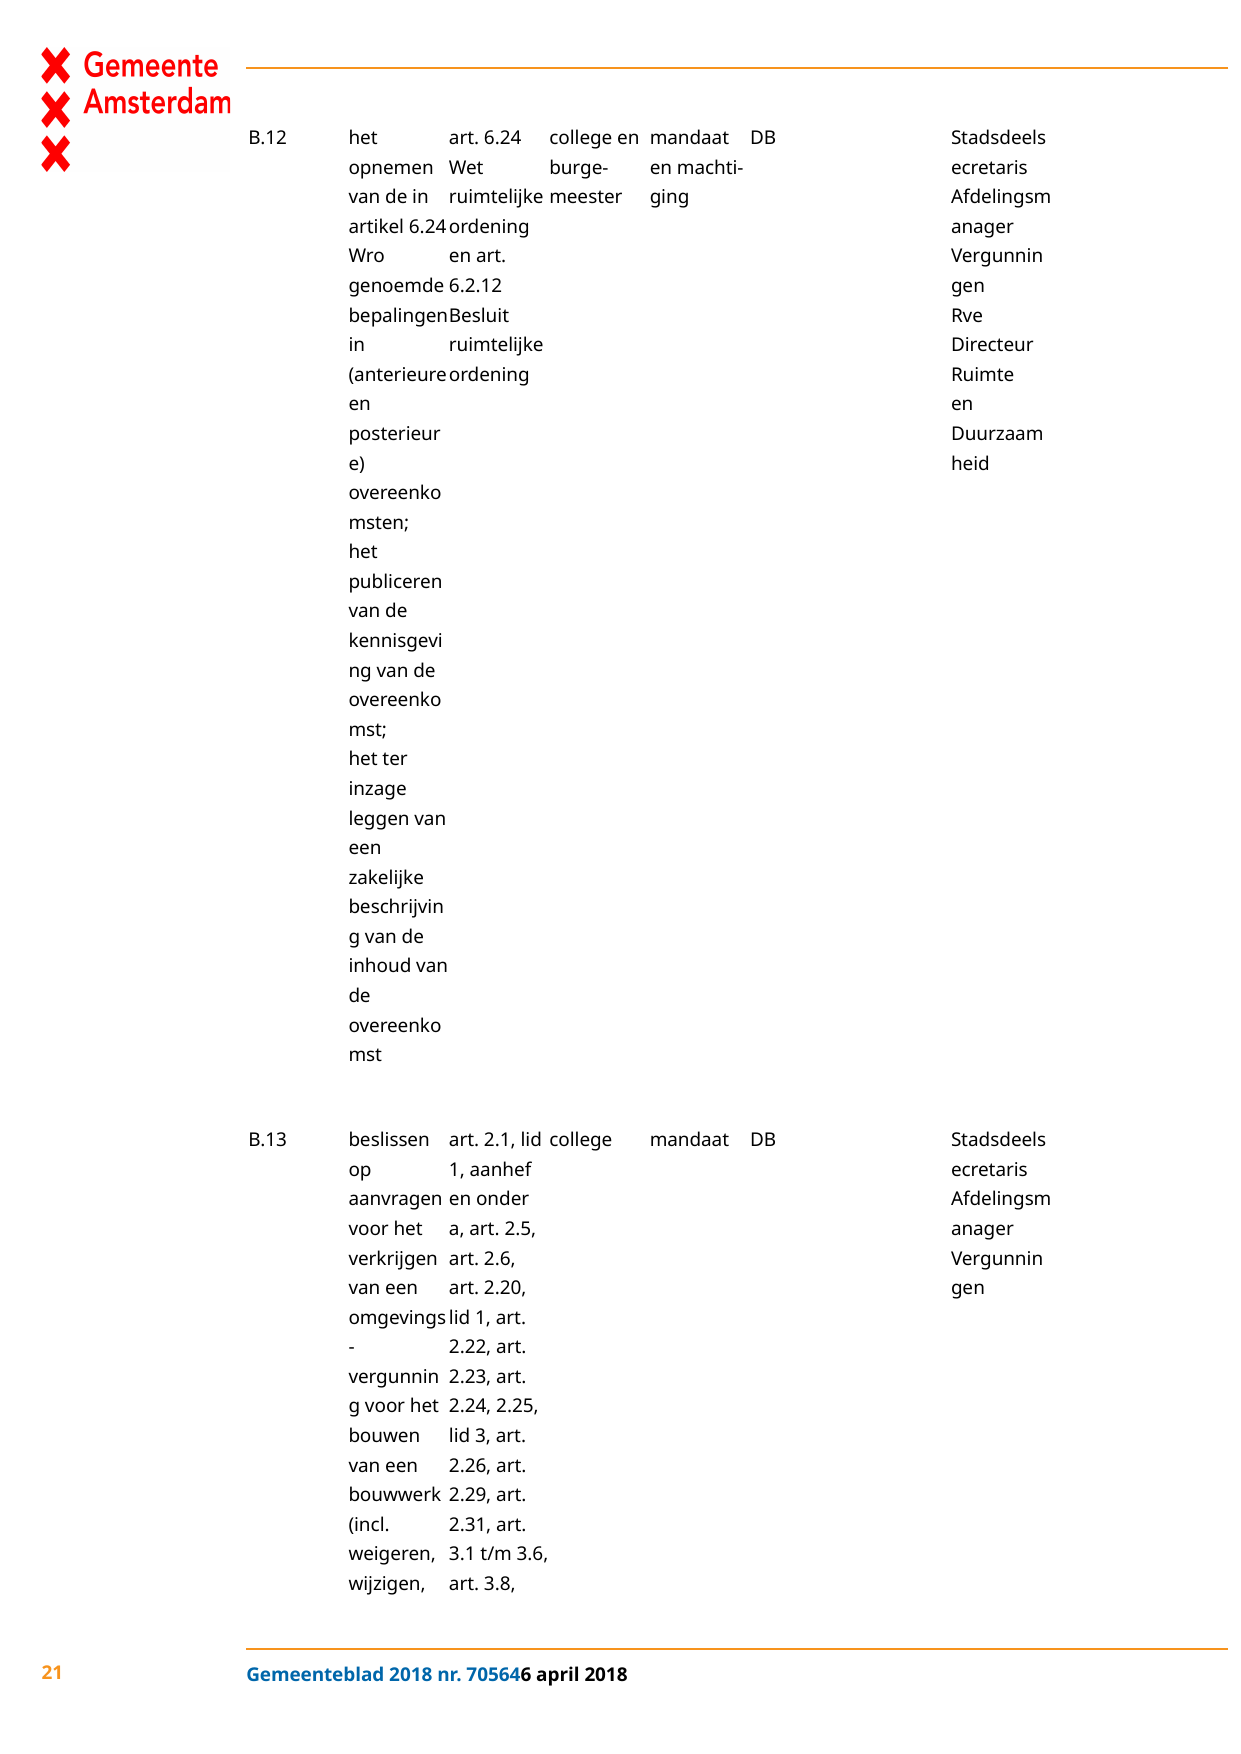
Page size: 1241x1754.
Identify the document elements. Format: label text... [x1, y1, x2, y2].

table_cell [850, 95, 951, 1097]
table_cell het opnemen van de in artikel 6.24 Wro genoemde bepalingen in (anterieure en posterieure) overeenkomsten; het publiceren van de kennisgeving van de overeenkomst; het ter inzage leggen van een zakelijke beschrijving van de inhoud van de overeenkomst [348, 95, 449, 1097]
table_cell DB [750, 95, 850, 1097]
table_cell DB [750, 1097, 850, 1596]
table_cell mandaat en machti-ging [650, 95, 750, 1097]
table_cell B.13 [248, 1097, 348, 1596]
table_cell art. 6.24 Wet ruimtelijke ordening en art. 6.2.12 Besluit ruimtelijke ordening [449, 95, 549, 1097]
table_cell Stadsdeelsecretaris Afdelingsmanager Vergunningen Rve Directeur Ruimte en Duurzaamheid [951, 95, 1051, 1097]
table_cell beslissen op aanvragen voor het verkrijgen van een omgevings-vergunning voor het bouwen van een bouwwerk (incl. weigeren, wijzigen, [348, 1097, 449, 1596]
table_cell mandaat [650, 1097, 750, 1596]
table_cell college [549, 1097, 649, 1596]
picture [41, 47, 231, 172]
table_cell art. 2.1, lid 1, aanhef en onder a, art. 2.5, art. 2.6, art. 2.20, lid 1, art. 2.22, art. 2.23, art. 2.24, 2.25, lid 3, art. 2.26, art. 2.29, art. 2.31, art. 3.1 t/m 3.6, art. 3.8, [449, 1097, 549, 1596]
table_cell [850, 1097, 951, 1596]
table_cell Stadsdeelsecretaris Afdelingsmanager Vergunningen [951, 1097, 1051, 1596]
table_cell college en burge-meester [549, 95, 649, 1097]
table_cell B.12 [248, 95, 348, 1097]
